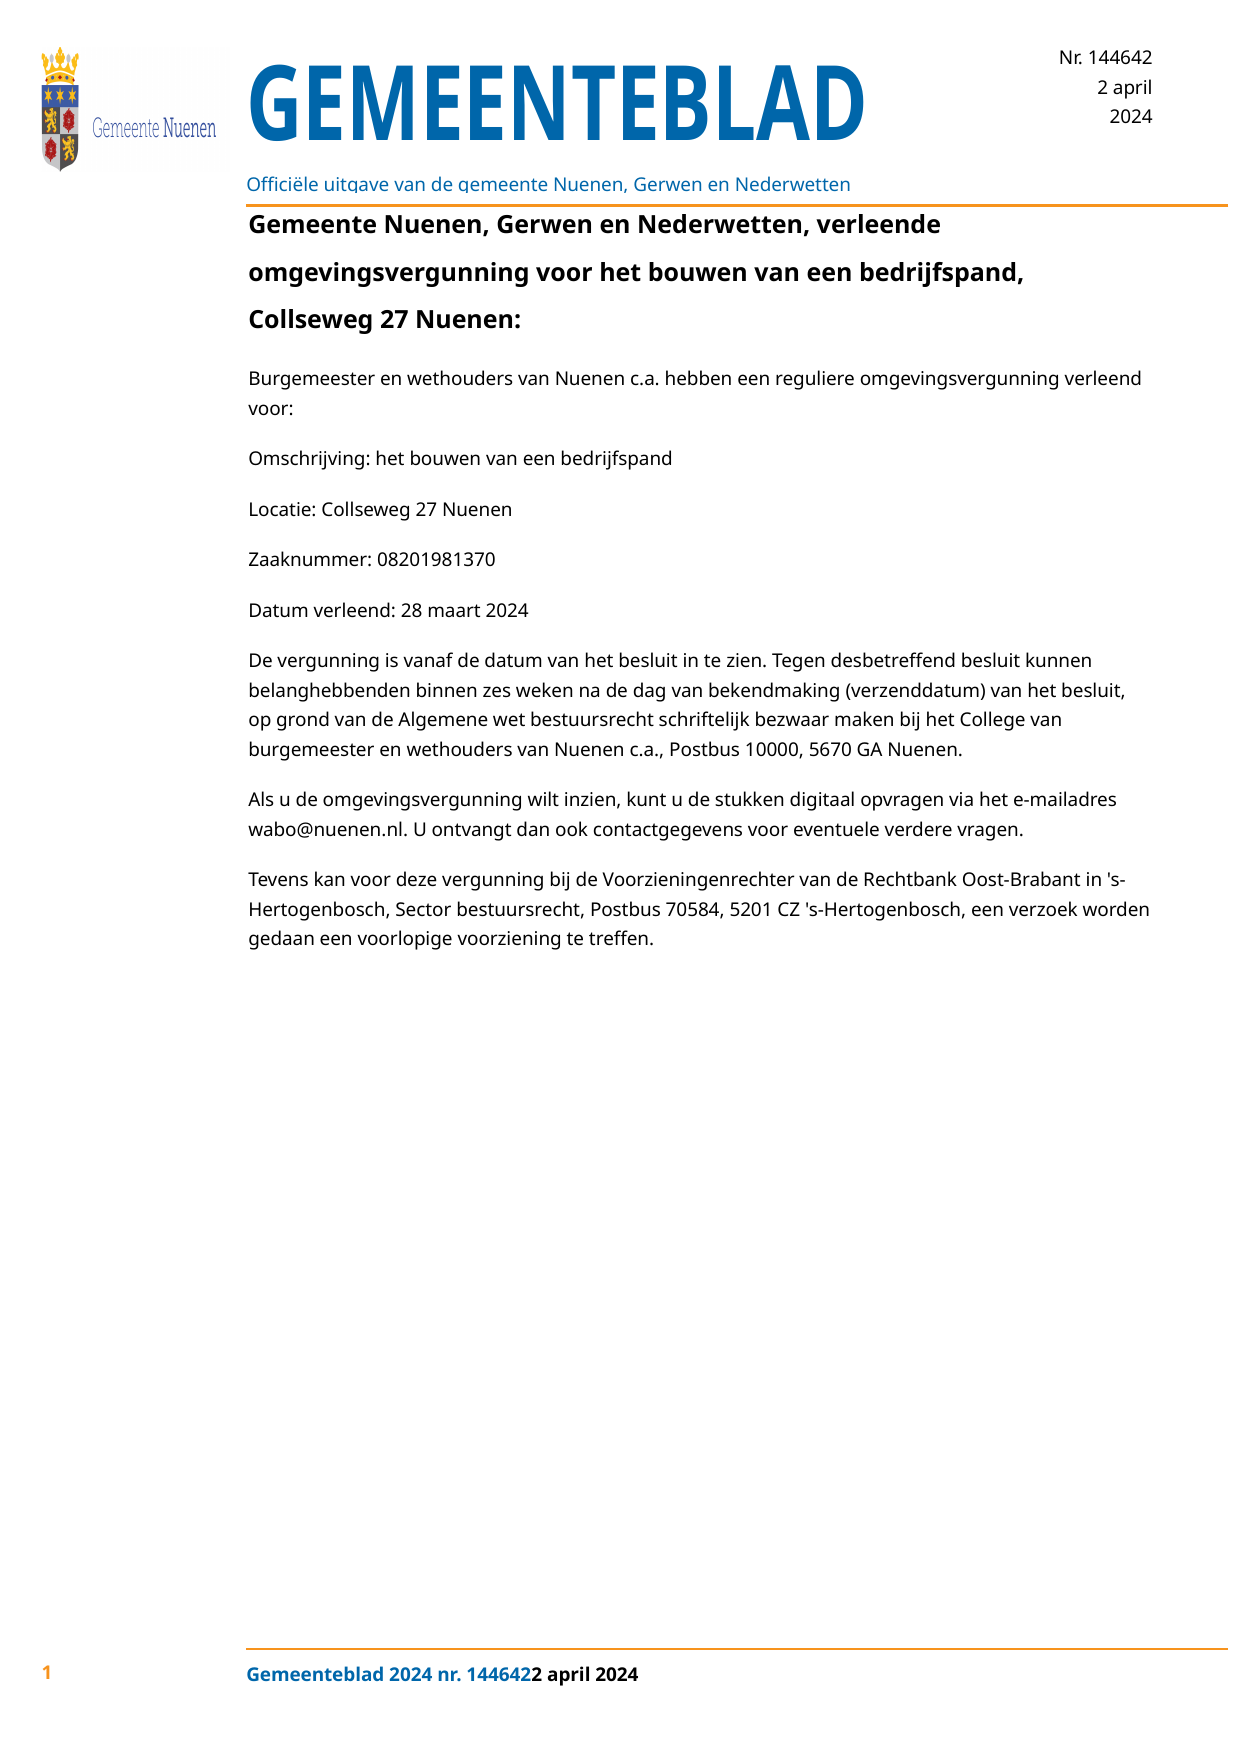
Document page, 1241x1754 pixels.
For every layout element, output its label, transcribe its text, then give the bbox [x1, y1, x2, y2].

text Datum verleend: 28 maart 2024 [248, 597, 1152, 622]
picture [41, 47, 231, 172]
text De vergunning is vanaf de datum van het besluit in te zien. Tegen desbetreffend besluit kunnen belanghebbenden binnen zes weken na de dag van bekendmaking (verzenddatum) van het besluit, op grond van de Algemene wet bestuursrecht schriftelijk bezwaar maken bij het College van burgemeester en wethouders van Nuenen c.a., Postbus 10000, 5670 GA Nuenen. [248, 647, 1152, 762]
text Burgemeester en wethouders van Nuenen c.a. hebben een reguliere omgevingsvergunning verleend voor: [248, 366, 1152, 421]
text Omschrijving: het bouwen van een bedrijfspand [248, 446, 1152, 471]
text Tevens kan voor deze vergunning bij de Voorzieningenrechter van de Rechtbank Oost-Brabant in 's-Hertogenbosch, Sector bestuursrecht, Postbus 70584, 5201 CZ 's-Hertogenbosch, een verzoek worden gedaan een voorlopige voorziening te treffen. [248, 866, 1152, 951]
text Zaaknummer: 08201981370 [248, 546, 1152, 572]
text Gemeente Nuenen, Gerwen en Nederwetten, verleende omgevingsvergunning voor het bouwen van een bedrijfspand, Collseweg 27 Nuenen: [248, 207, 1152, 336]
text Locatie: Collseweg 27 Nuenen [248, 496, 1152, 522]
text Als u de omgevingsvergunning wilt inzien, kunt u de stukken digitaal opvragen via het e-mailadres wabo@nuenen.nl. U ontvangt dan ook contactgegevens voor eventuele verdere vragen. [248, 786, 1152, 842]
